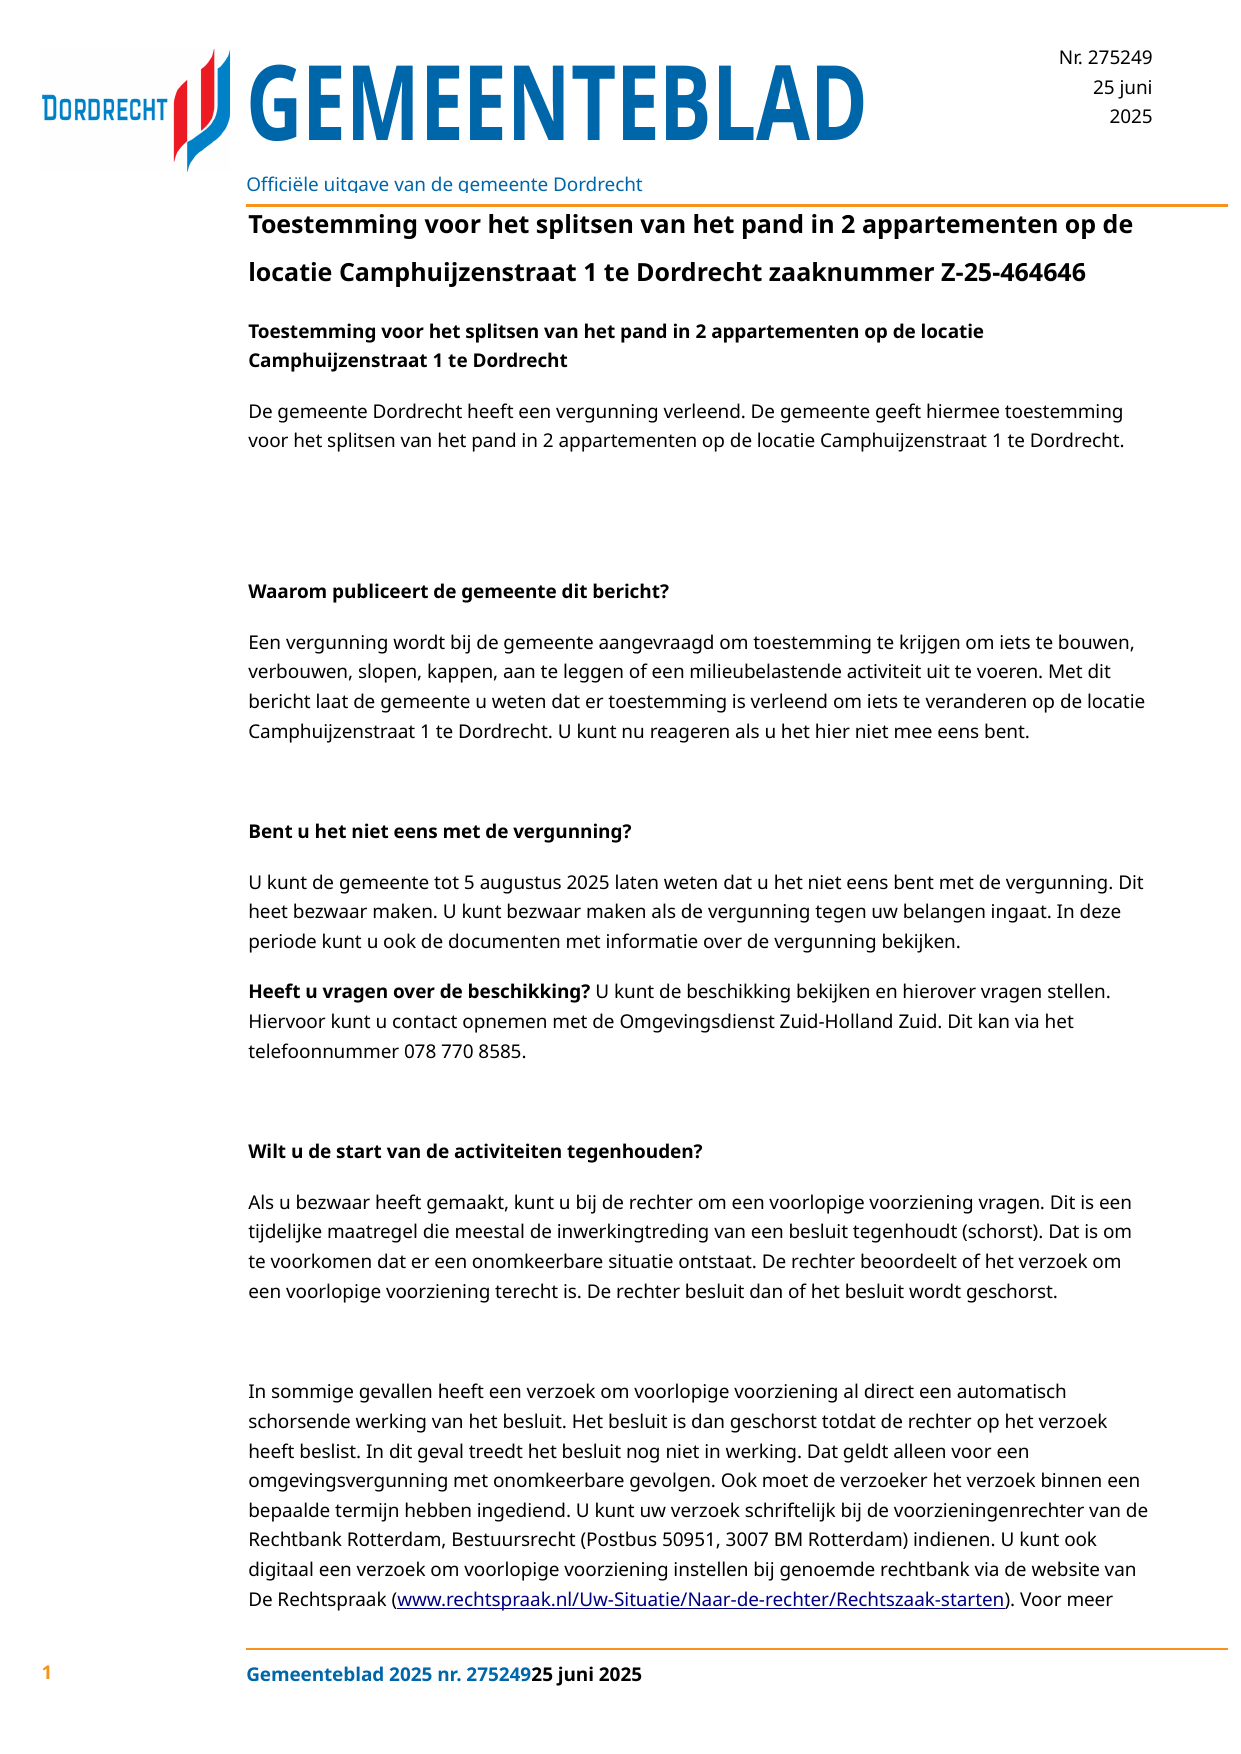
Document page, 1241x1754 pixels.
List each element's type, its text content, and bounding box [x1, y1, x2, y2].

text Waarom publiceert de gemeente dit bericht? [248, 579, 1152, 604]
text U kunt de gemeente tot 5 augustus 2025 laten weten dat u het niet eens bent met de vergunning. Dit heet bezwaar maken. U kunt bezwaar maken als de vergunning tegen uw belangen ingaat. In deze periode kunt u ook de documenten met informatie over de vergunning bekijken. [248, 869, 1152, 954]
text Een vergunning wordt bij de gemeente aangevraagd om toestemming te krijgen om iets te bouwen, verbouwen, slopen, kappen, aan te leggen of een milieubelastende activiteit uit te voeren. Met dit bericht laat de gemeente u weten dat er toestemming is verleend om iets te veranderen op de locatie Camphuijzenstraat 1 te Dordrecht. U kunt nu reageren als u het hier niet mee eens bent. [248, 629, 1152, 744]
text Toestemming voor het splitsen van het pand in 2 appartementen op de locatie Camphuijzenstraat 1 te Dordrecht [248, 318, 1152, 373]
text Wilt u de start van de activiteiten tegenhouden? [248, 1139, 1152, 1164]
text In sommige gevallen heeft een verzoek om voorlopige voorziening al direct een automatisch schorsende werking van het besluit. Het besluit is dan geschorst totdat de rechter op het verzoek heeft beslist. In dit geval treedt het besluit nog niet in werking. Dat geldt alleen voor een omgevingsvergunning met onomkeerbare gevolgen. Ook moet de verzoeker het verzoek binnen een bepaalde termijn hebben ingediend. U kunt uw verzoek schriftelijk bij de voorzieningenrechter van de Rechtbank Rotterdam, Bestuursrecht (Postbus 50951, 3007 BM Rotterdam) indienen. U kunt ook digitaal een verzoek om voorlopige voorziening instellen bij genoemde rechtbank via de website van De Rechtspraak (www.rechtspraak.nl/Uw-Situatie/Naar-de-rechter/Rechtszaak-starten). Voor meer [248, 1379, 1152, 1612]
text De gemeente Dordrecht heeft een vergunning verleend. De gemeente geeft hiermee toestemming voor het splitsen van het pand in 2 appartementen op de locatie Camphuijzenstraat 1 te Dordrecht. [248, 398, 1152, 453]
picture [41, 47, 231, 172]
text Als u bezwaar heeft gemaakt, kunt u bij de rechter om een voorlopige voorziening vragen. Dit is een tijdelijke maatregel die meestal de inwerkingtreding van een besluit tegenhoudt (schorst). Dat is om te voorkomen dat er een onomkeerbare situatie ontstaat. De rechter beoordeelt of het verzoek om een voorlopige voorziening terecht is. De rechter besluit dan of het besluit wordt geschorst. [248, 1189, 1152, 1304]
text Heeft u vragen over de beschikking? U kunt de beschikking bekijken en hierover vragen stellen. Hiervoor kunt u contact opnemen met de Omgevingsdienst Zuid-Holland Zuid. Dit kan via het telefoonnummer 078 770 8585. [248, 979, 1152, 1064]
text Toestemming voor het splitsen van het pand in 2 appartementen op de locatie Camphuijzenstraat 1 te Dordrecht zaaknummer Z-25-464646 [248, 207, 1152, 288]
text Bent u het niet eens met de vergunning? [248, 819, 1152, 844]
